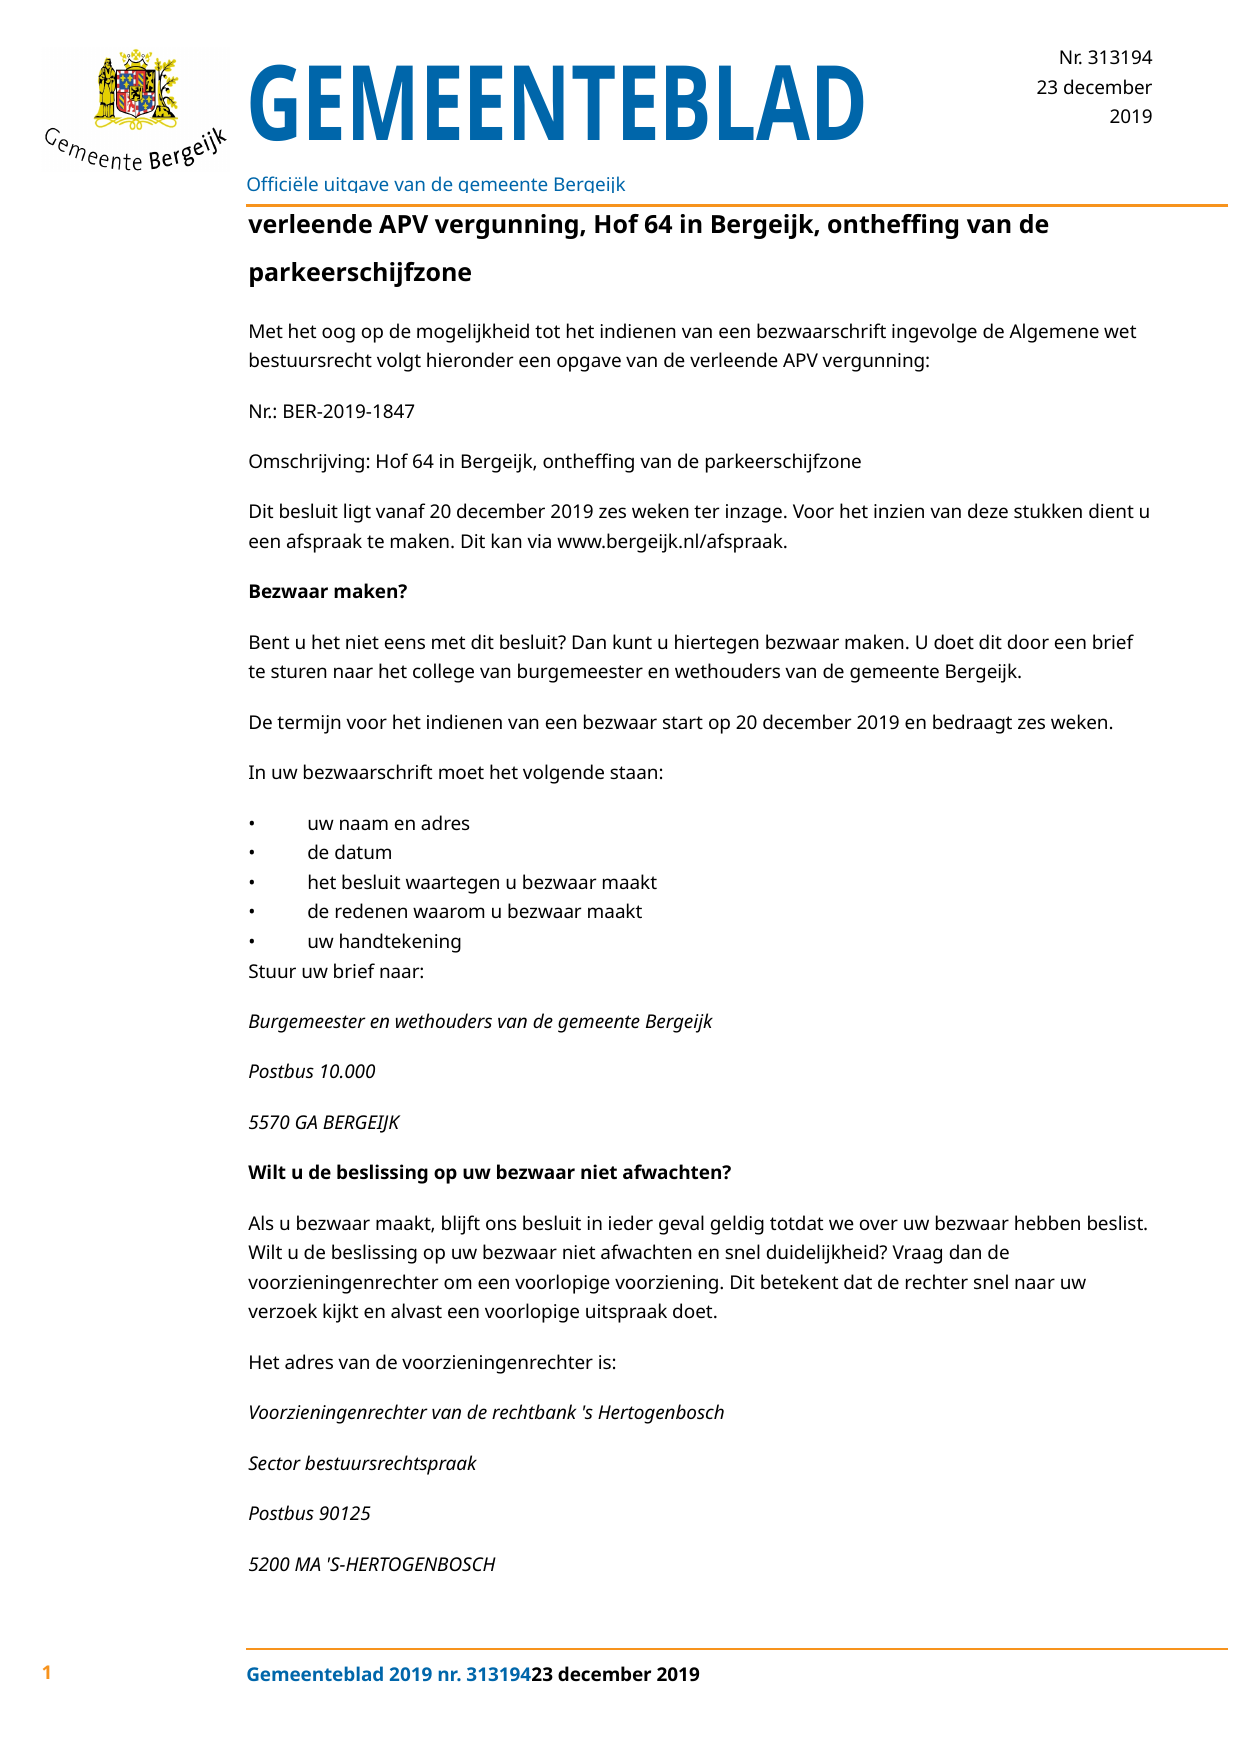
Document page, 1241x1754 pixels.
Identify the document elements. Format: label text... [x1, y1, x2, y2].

text Postbus 90125 [248, 1500, 1152, 1526]
text Omschrijving: Hof 64 in Bergeijk, ontheffing van de parkeerschijfzone [248, 448, 1152, 474]
text Dit besluit ligt vanaf 20 december 2019 zes weken ter inzage. Voor het inzien van deze stukken dient u een afspraak te maken. Dit kan via www.bergeijk.nl/afspraak. [248, 499, 1152, 554]
text Het adres van de voorzieningenrechter is: [248, 1349, 1152, 1375]
text Wilt u de beslissing op uw bezwaar niet afwachten? [248, 1159, 1152, 1185]
text In uw bezwaarschrift moet het volgende staan: [248, 759, 1152, 785]
text 5570 GA BERGEIJK [248, 1109, 1152, 1135]
text De termijn voor het indienen van een bezwaar start op 20 december 2019 en bedraagt zes weken. [248, 709, 1152, 735]
text Als u bezwaar maakt, blijft ons besluit in ieder geval geldig totdat we over uw bezwaar hebben beslist. Wilt u de beslissing op uw bezwaar niet afwachten en snel duidelijkheid? Vraag dan de voorzieningenrechter om een voorlopige voorziening. Dit betekent dat de rechter snel naar uw verzoek kijkt en alvast een voorlopige uitspraak doet. [248, 1210, 1152, 1324]
text Bent u het niet eens met dit besluit? Dan kunt u hiertegen bezwaar maken. U doet dit door een brief te sturen naar het college van burgemeester en wethouders van de gemeente Bergeijk. [248, 629, 1152, 684]
text Sector bestuursrechtspraak [248, 1450, 1152, 1476]
text Met het oog op de mogelijkheid tot het indienen van een bezwaarschrift ingevolge de Algemene wet bestuursrecht volgt hieronder een opgave van de verleende APV vergunning: [248, 318, 1152, 373]
text Bezwaar maken? [248, 579, 1152, 604]
text Stuur uw brief naar: [248, 958, 1152, 984]
text Burgemeester en wethouders van de gemeente Bergeijk [248, 1008, 1152, 1034]
text 5200 MA 'S-HERTOGENBOSCH [248, 1551, 1152, 1577]
list uw naam en adres [248, 810, 1152, 836]
text Voorzieningenrechter van de rechtbank 's Hertogenbosch [248, 1399, 1152, 1425]
list het besluit waartegen u bezwaar maakt [248, 869, 1152, 895]
list uw handtekening [248, 928, 1152, 954]
list de redenen waarom u bezwaar maakt [248, 899, 1152, 924]
text verleende APV vergunning, Hof 64 in Bergeijk, ontheffing van de parkeerschijfzone [248, 207, 1152, 288]
picture [41, 47, 231, 172]
list de datum [248, 839, 1152, 865]
text Nr.: BER-2019-1847 [248, 398, 1152, 424]
text Postbus 10.000 [248, 1059, 1152, 1084]
